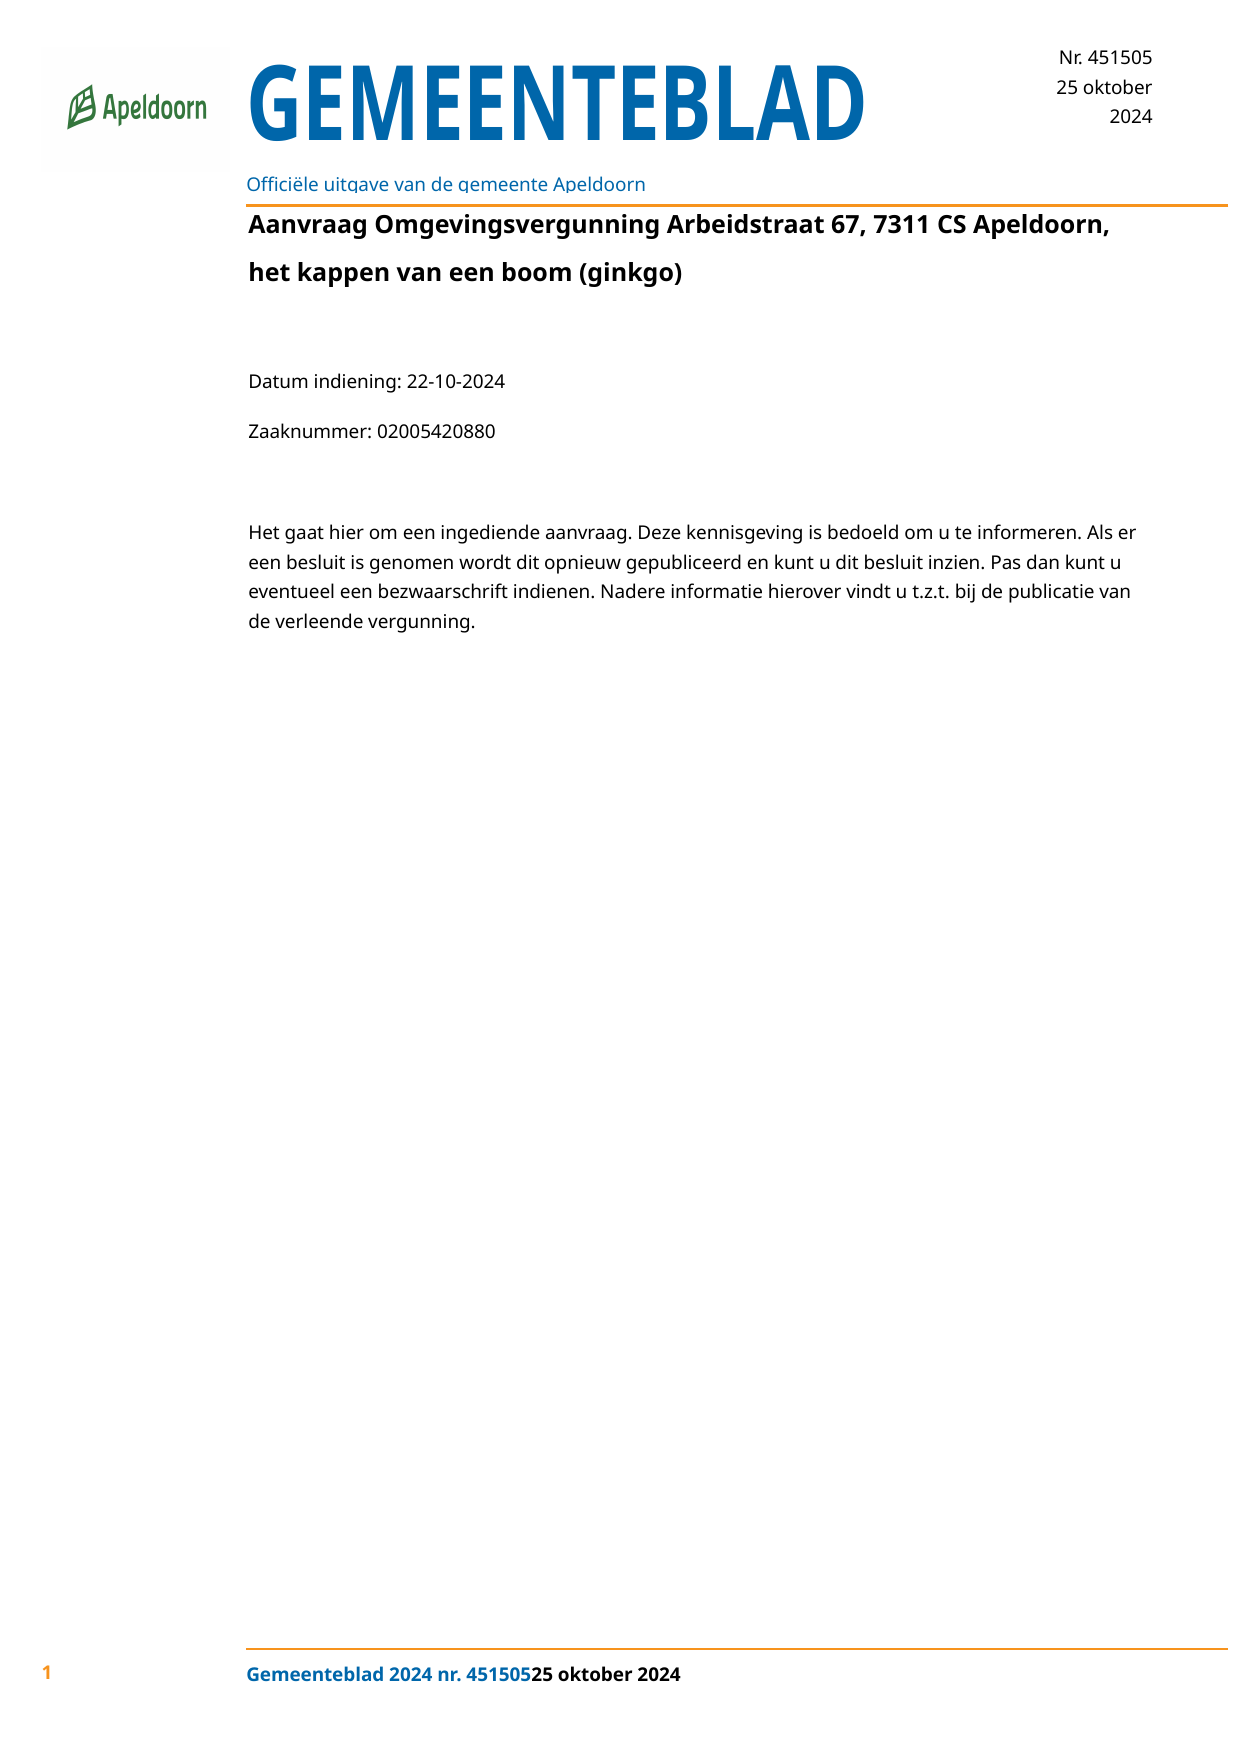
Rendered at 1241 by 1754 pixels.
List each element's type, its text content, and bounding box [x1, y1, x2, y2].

text Het gaat hier om een ingediende aanvraag. Deze kennisgeving is bedoeld om u te informeren. Als er een besluit is genomen wordt dit opnieuw gepubliceerd en kunt u dit besluit inzien. Pas dan kunt u eventueel een bezwaarschrift indienen. Nadere informatie hierover vindt u t.z.t. bij de publicatie van de verleende vergunning. [248, 519, 1152, 634]
text Aanvraag Omgevingsvergunning Arbeidstraat 67, 7311 CS Apeldoorn, het kappen van een boom (ginkgo) [248, 207, 1152, 288]
text Zaaknummer: 02005420880 [248, 419, 1152, 444]
text Datum indiening: 22-10-2024 [248, 368, 1152, 394]
picture [41, 47, 231, 172]
